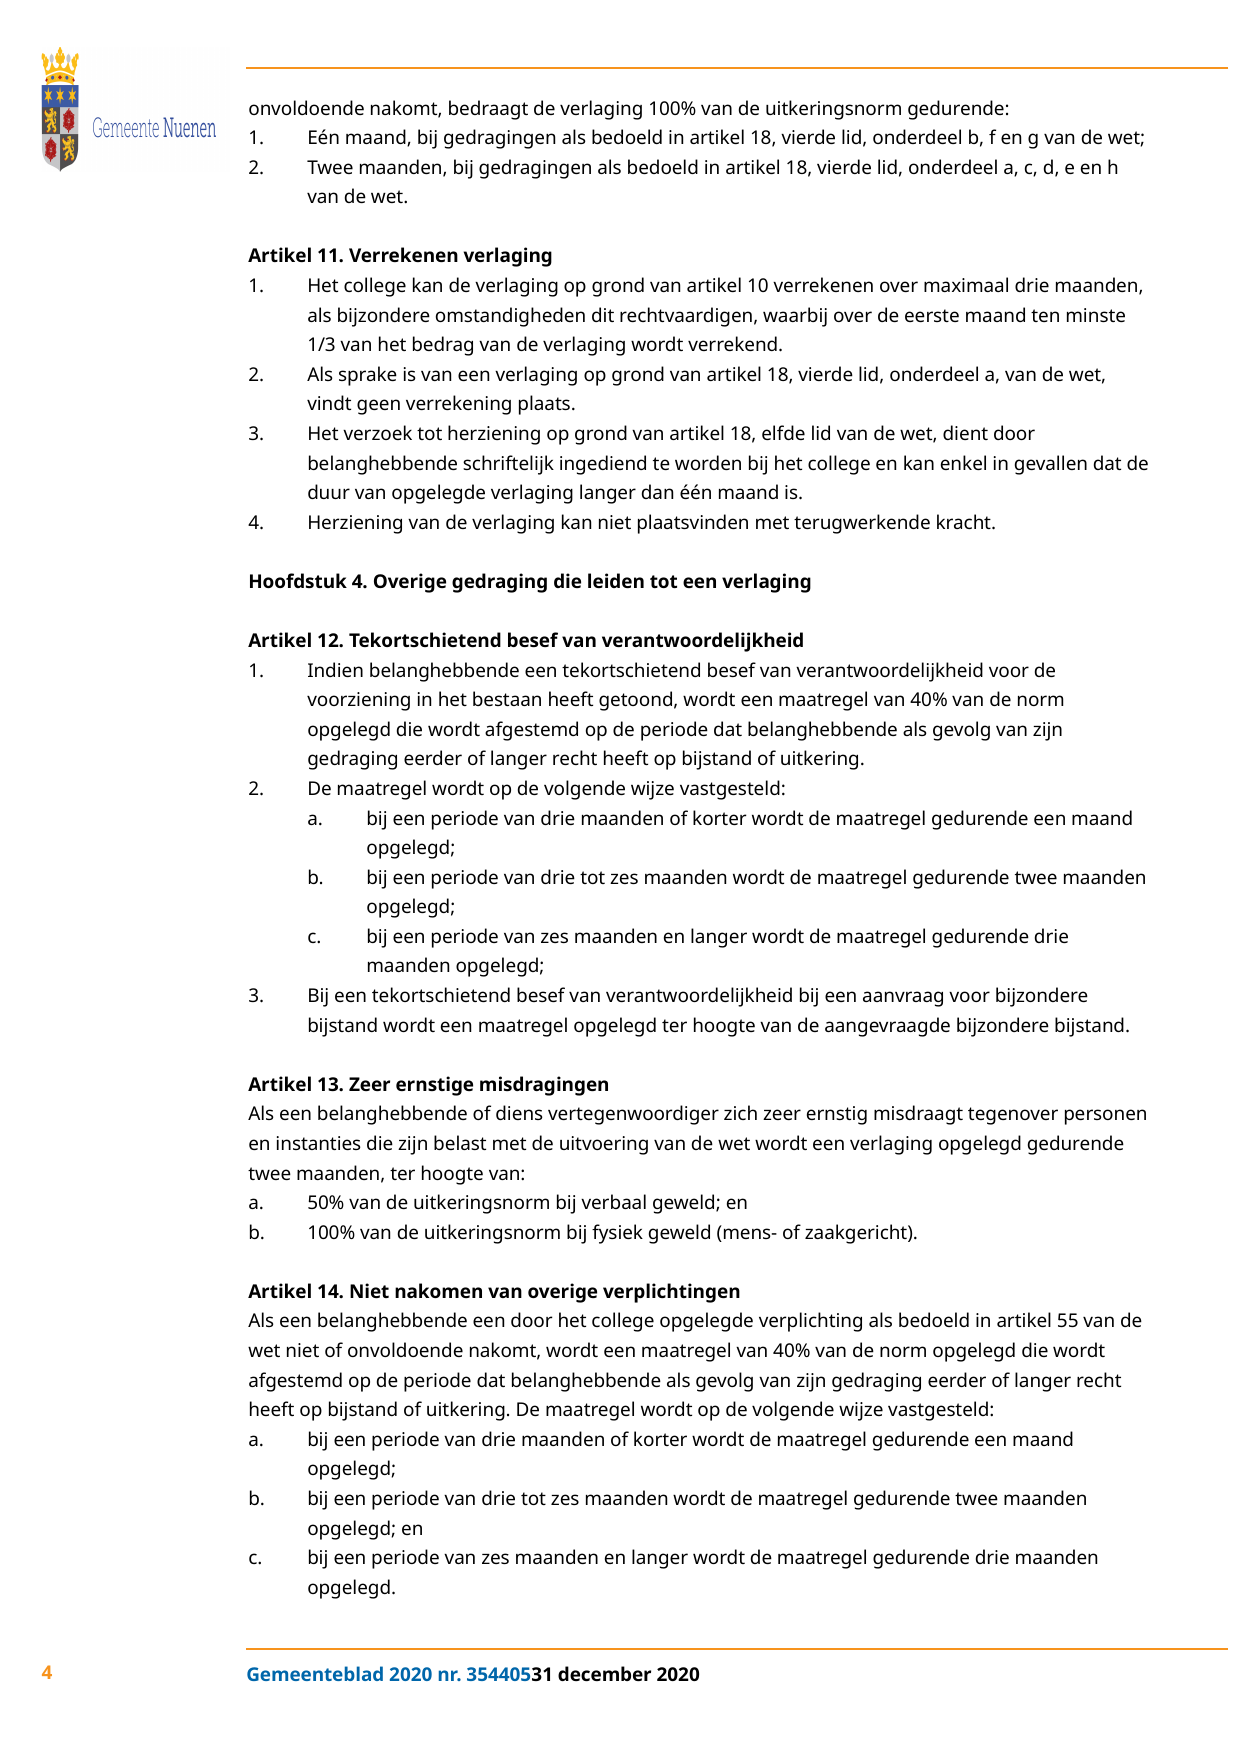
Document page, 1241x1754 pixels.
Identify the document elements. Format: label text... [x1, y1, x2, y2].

list 50% van de uitkeringsnorm bij verbaal geweld; en [248, 1189, 1152, 1215]
list bij een periode van drie maanden of korter wordt de maatregel gedurende een maand opgelegd; [307, 805, 1152, 860]
list 100% van de uitkeringsnorm bij fysiek geweld (mens- of zaakgericht). [248, 1219, 1152, 1245]
list bij een periode van zes maanden en langer wordt de maatregel gedurende drie maanden opgelegd; [307, 923, 1152, 978]
list Eén maand, bij gedragingen als bedoeld in artikel 18, vierde lid, onderdeel b, f en g van de wet; [248, 124, 1152, 150]
list Als sprake is van een verlaging op grond van artikel 18, vierde lid, onderdeel a, van de wet, vindt geen verrekening plaats. [248, 361, 1152, 416]
list Het college kan de verlaging op grond van artikel 10 verrekenen over maximaal drie maanden, als bijzondere omstandigheden dit rechtvaardigen, waarbij over de eerste maand ten minste 1/3 van het bedrag van de verlaging wordt verrekend. [248, 272, 1152, 357]
text Als een belanghebbende een door het college opgelegde verplichting als bedoeld in artikel 55 van de wet niet of onvoldoende nakomt, wordt een maatregel van 40% van de norm opgelegd die wordt afgestemd op de periode dat belanghebbende als gevolg van zijn gedraging eerder of langer recht heeft op bijstand of uitkering. De maatregel wordt op de volgende wijze vastgesteld: [248, 1308, 1152, 1422]
text Artikel 11. Verrekenen verlaging [248, 243, 1152, 268]
list Twee maanden, bij gedragingen als bedoeld in artikel 18, vierde lid, onderdeel a, c, d, e en h van de wet. [248, 154, 1152, 209]
text Artikel 13. Zeer ernstige misdragingen [248, 1071, 1152, 1097]
text onvoldoende nakomt, bedraagt de verlaging 100% van de uitkeringsnorm gedurende: [248, 95, 1152, 121]
text Artikel 12. Tekortschietend besef van verantwoordelijkheid [248, 627, 1152, 653]
list bij een periode van drie tot zes maanden wordt de maatregel gedurende twee maanden opgelegd; [307, 864, 1152, 919]
list bij een periode van drie tot zes maanden wordt de maatregel gedurende twee maanden opgelegd; en [248, 1485, 1152, 1541]
list bij een periode van drie maanden of korter wordt de maatregel gedurende een maand opgelegd; [248, 1426, 1152, 1481]
list Het verzoek tot herziening op grond van artikel 18, elfde lid van de wet, dient door belanghebbende schriftelijk ingediend te worden bij het college en kan enkel in gevallen dat de duur van opgelegde verlaging langer dan één maand is. [248, 420, 1152, 505]
picture [41, 47, 231, 172]
list Bij een tekortschietend besef van verantwoordelijkheid bij een aanvraag voor bijzondere bijstand wordt een maatregel opgelegd ter hoogte van de aangevraagde bijzondere bijstand. [248, 982, 1152, 1038]
list bij een periode van zes maanden en langer wordt de maatregel gedurende drie maanden opgelegd. [248, 1544, 1152, 1600]
list Herziening van de verlaging kan niet plaatsvinden met terugwerkende kracht. [248, 509, 1152, 535]
list De maatregel wordt op de volgende wijze vastgesteld: [248, 775, 1152, 801]
text Als een belanghebbende of diens vertegenwoordiger zich zeer ernstig misdraagt tegenover personen en instanties die zijn belast met de uitvoering van de wet wordt een verlaging opgelegd gedurende twee maanden, ter hoogte van: [248, 1101, 1152, 1186]
text Artikel 14. Niet nakomen van overige verplichtingen [248, 1278, 1152, 1304]
list Indien belanghebbende een tekortschietend besef van verantwoordelijkheid voor de voorziening in het bestaan heeft getoond, wordt een maatregel van 40% van de norm opgelegd die wordt afgestemd op de periode dat belanghebbende als gevolg van zijn gedraging eerder of langer recht heeft op bijstand of uitkering. [248, 657, 1152, 771]
text Hoofdstuk 4. Overige gedraging die leiden tot een verlaging [248, 568, 1152, 594]
